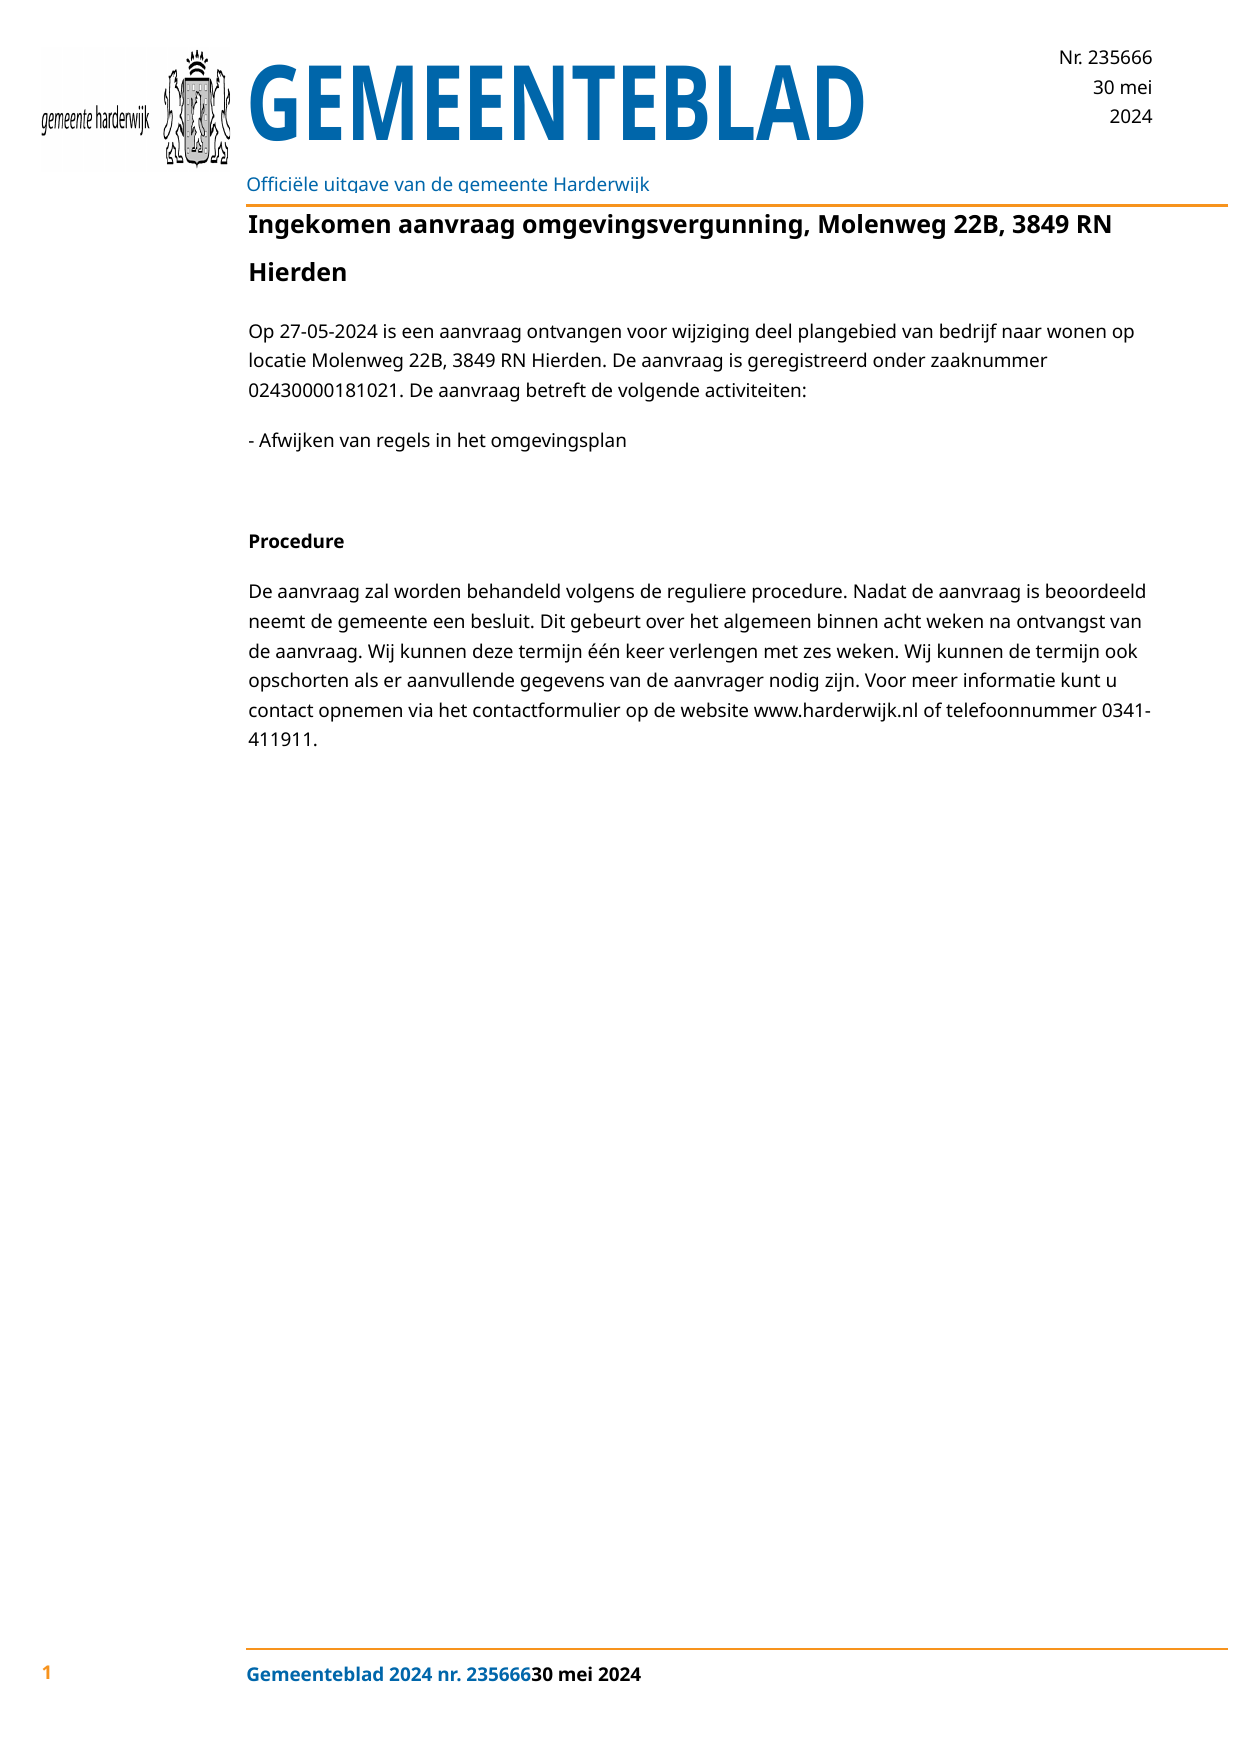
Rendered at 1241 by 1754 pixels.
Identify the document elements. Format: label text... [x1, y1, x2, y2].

text De aanvraag zal worden behandeld volgens de reguliere procedure. Nadat de aanvraag is beoordeeld neemt de gemeente een besluit. Dit gebeurt over het algemeen binnen acht weken na ontvangst van de aanvraag. Wij kunnen deze termijn één keer verlengen met zes weken. Wij kunnen de termijn ook opschorten als er aanvullende gegevens van de aanvrager nodig zijn. Voor meer informatie kunt u contact opnemen via het contactformulier op de website www.harderwijk.nl of telefoonnummer 0341-411911. [248, 579, 1152, 752]
text Op 27-05-2024 is een aanvraag ontvangen voor wijziging deel plangebied van bedrijf naar wonen op locatie Molenweg 22B, 3849 RN Hierden. De aanvraag is geregistreerd onder zaaknummer 02430000181021. De aanvraag betreft de volgende activiteiten: [248, 318, 1152, 403]
text Procedure [248, 528, 1152, 554]
picture [41, 47, 231, 172]
text Ingekomen aanvraag omgevingsvergunning, Molenweg 22B, 3849 RN Hierden [248, 207, 1152, 288]
text - Afwijken van regels in het omgevingsplan [248, 427, 1152, 453]
